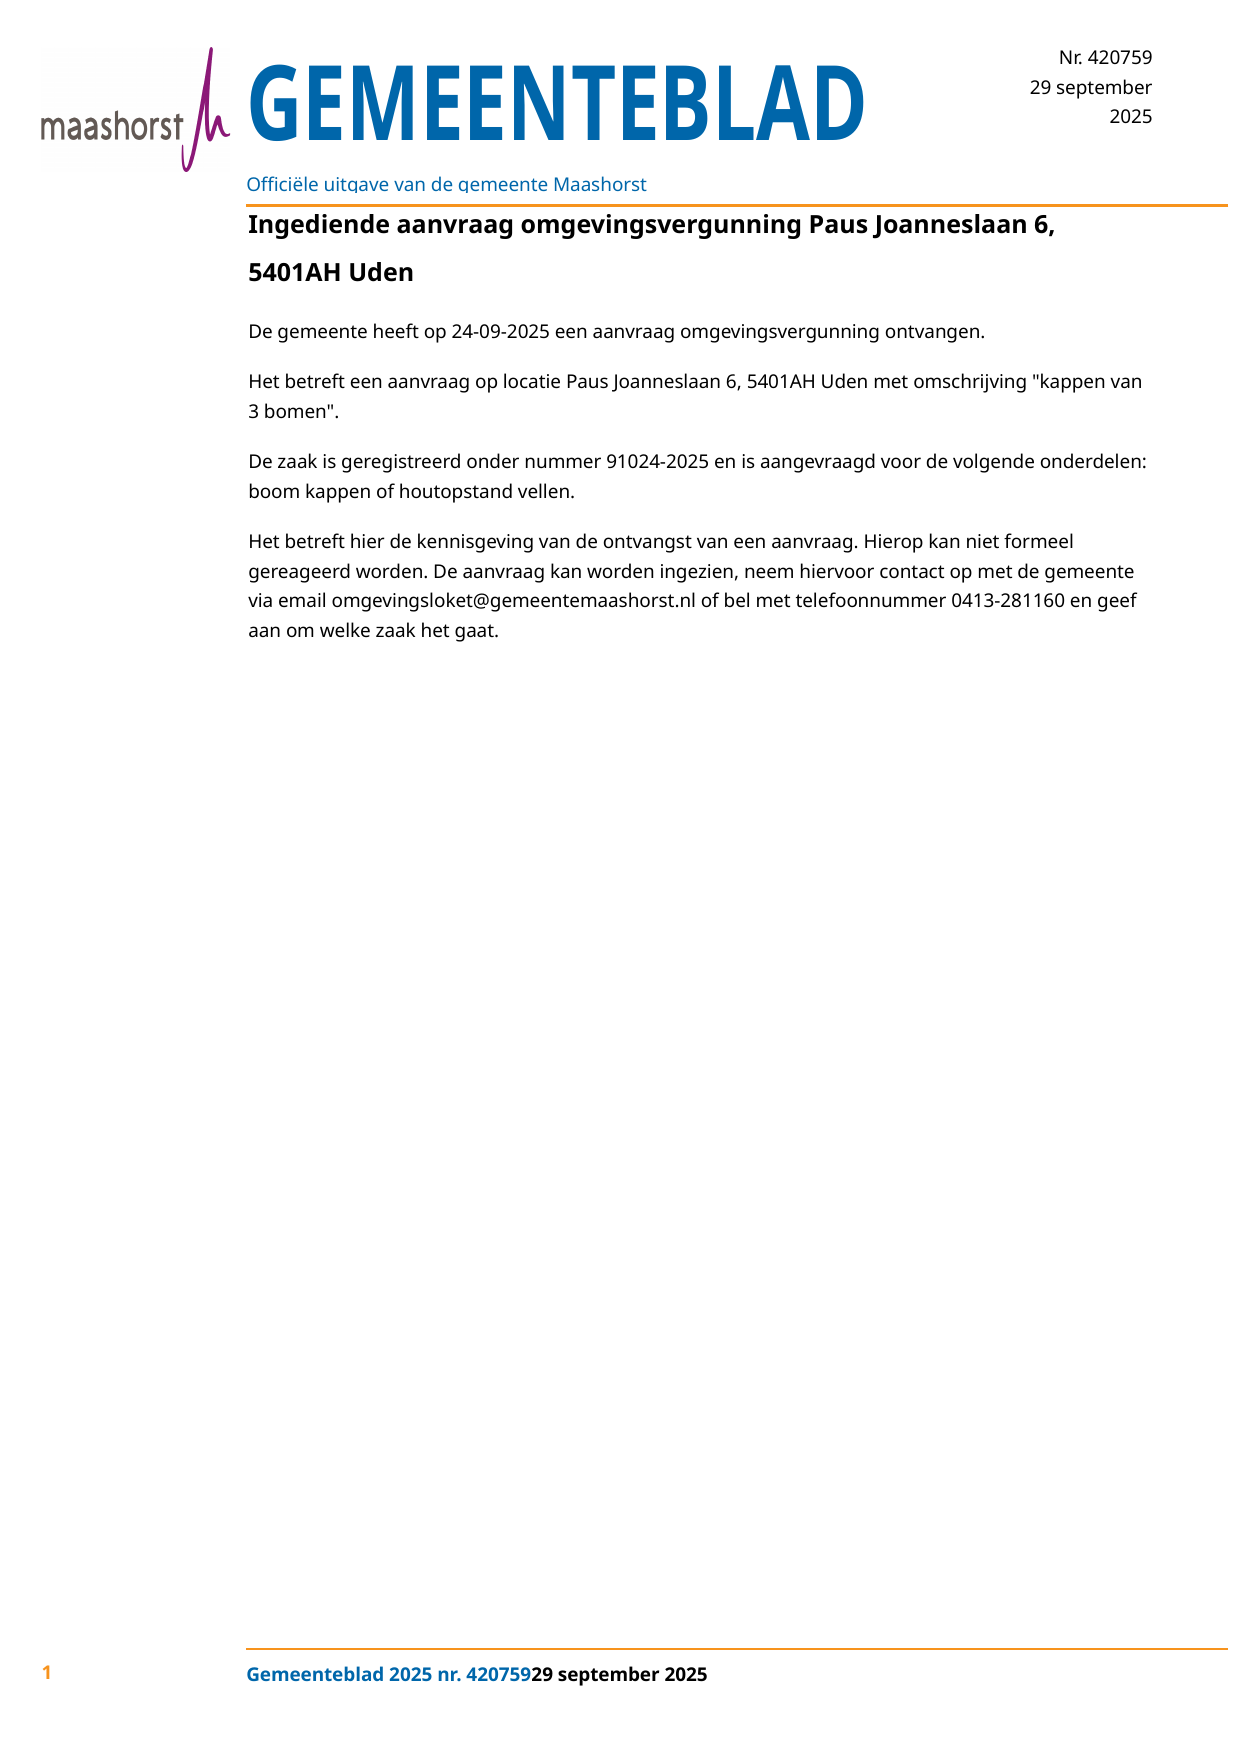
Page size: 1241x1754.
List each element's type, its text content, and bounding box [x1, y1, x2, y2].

text De zaak is geregistreerd onder nummer 91024-2025 en is aangevraagd voor de volgende onderdelen: boom kappen of houtopstand vellen. [248, 448, 1152, 504]
text Ingediende aanvraag omgevingsvergunning Paus Joanneslaan 6, 5401AH Uden [248, 207, 1152, 288]
text De gemeente heeft op 24-09-2025 een aanvraag omgevingsvergunning ontvangen. [248, 318, 1152, 344]
text Het betreft een aanvraag op locatie Paus Joanneslaan 6, 5401AH Uden met omschrijving "kappen van 3 bomen". [248, 368, 1152, 424]
text Het betreft hier de kennisgeving van de ontvangst van een aanvraag. Hierop kan niet formeel gereageerd worden. De aanvraag kan worden ingezien, neem hiervoor contact op met de gemeente via email omgevingsloket@gemeentemaashorst.nl of bel met telefoonnummer 0413-281160 en geef aan om welke zaak het gaat. [248, 528, 1152, 643]
picture [41, 47, 231, 172]
